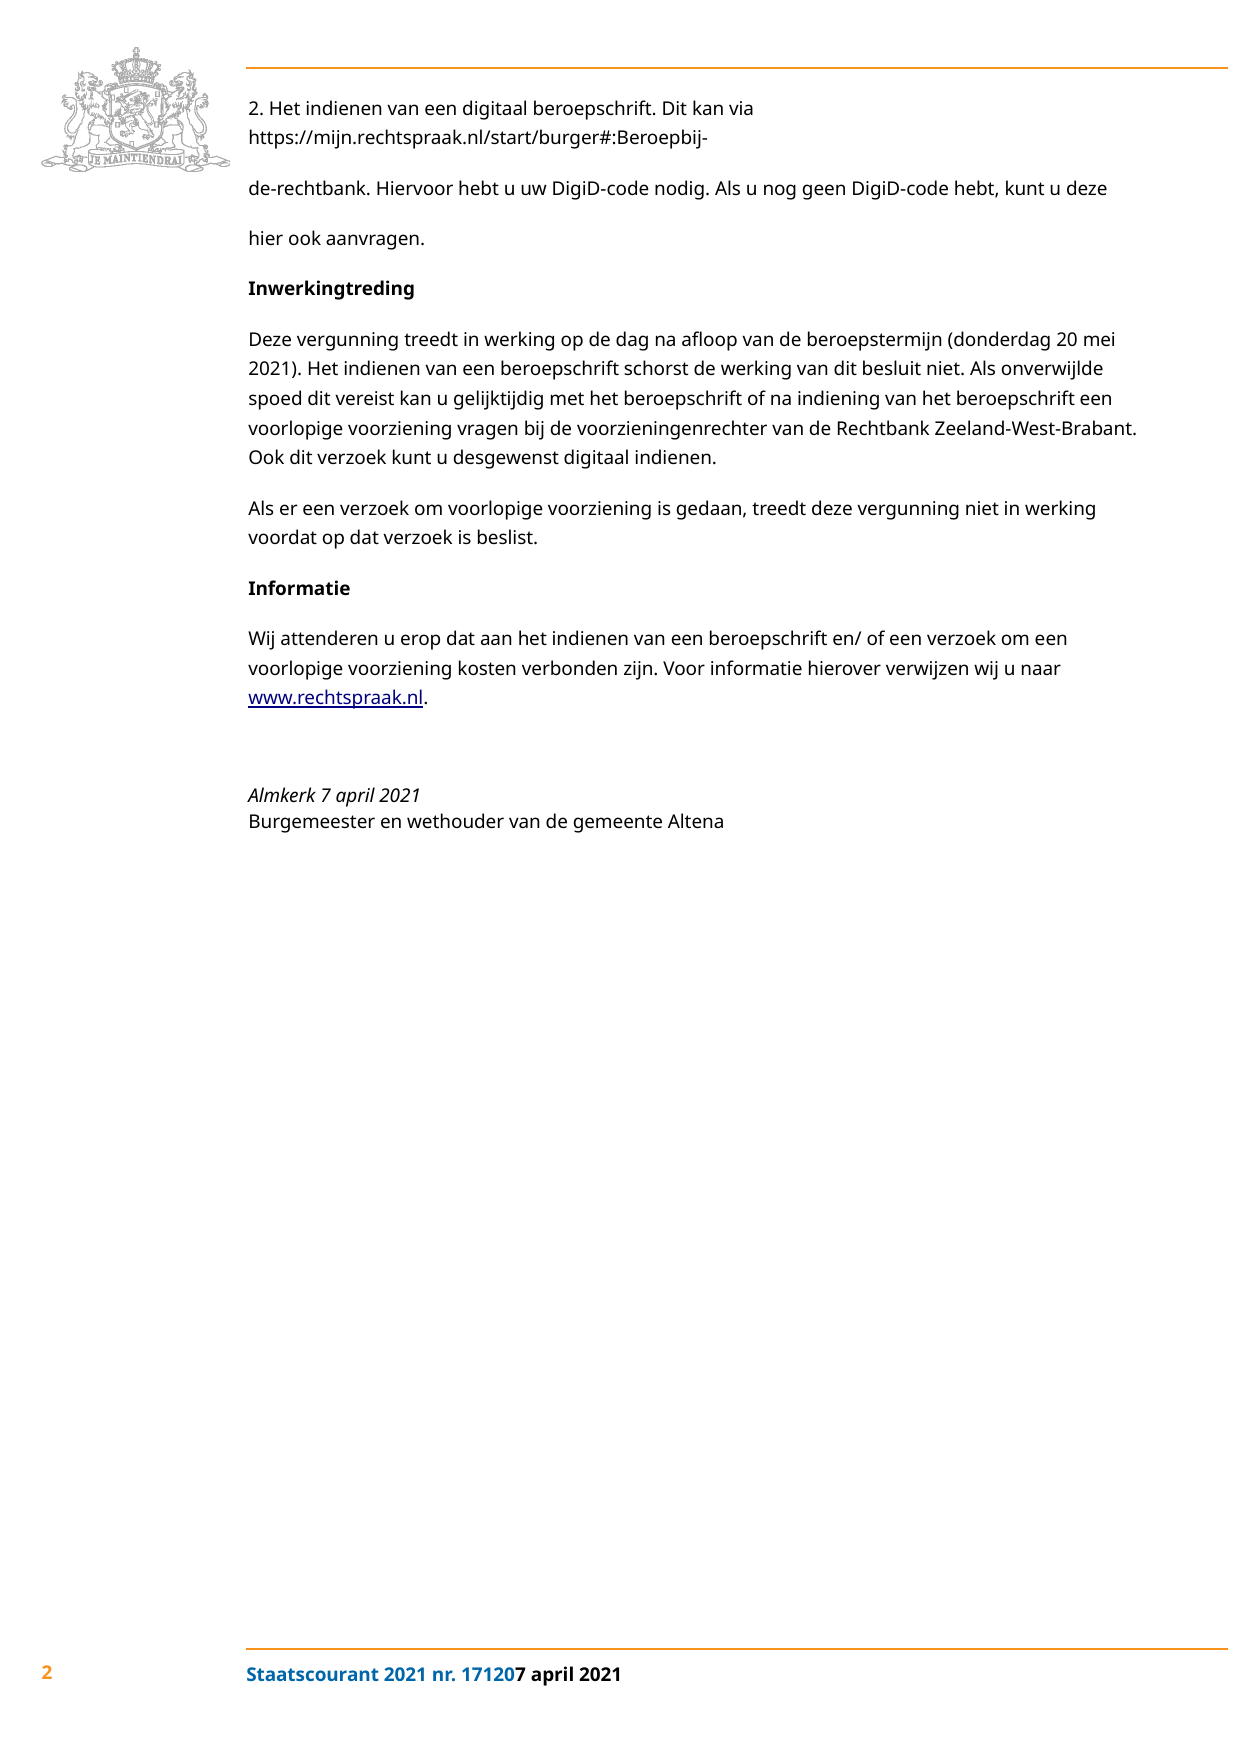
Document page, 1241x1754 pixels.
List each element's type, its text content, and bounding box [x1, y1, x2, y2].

text Informatie [248, 575, 1152, 601]
text Inwerkingtreding [248, 276, 1152, 301]
text Wij attenderen u erop dat aan het indienen van een beroepschrift en/ of een verzoek om een voorlopige voorziening kosten verbonden zijn. Voor informatie hierover verwijzen wij u naar www.rechtspraak.nl. [248, 625, 1152, 710]
picture [41, 47, 231, 172]
text hier ook aanvragen. [248, 225, 1152, 251]
text Als er een verzoek om voorlopige voorziening is gedaan, treedt deze vergunning niet in werking voordat op dat verzoek is beslist. [248, 495, 1152, 550]
text Burgemeester en wethouder van de gemeente Altena [248, 808, 1152, 834]
text Deze vergunning treedt in werking op de dag na afloop van de beroepstermijn (donderdag 20 mei 2021). Het indienen van een beroepschrift schorst de werking van dit besluit niet. Als onverwijlde spoed dit vereist kan u gelijktijdig met het beroepschrift of na indiening van het beroepschrift een voorlopige voorziening vragen bij de voorzieningenrechter van de Rechtbank Zeeland-West-Brabant. Ook dit verzoek kunt u desgewenst digitaal indienen. [248, 326, 1152, 470]
text de-rechtbank. Hiervoor hebt u uw DigiD-code nodig. Als u nog geen DigiD-code hebt, kunt u deze [248, 175, 1152, 201]
text Almkerk 7 april 2021 [248, 783, 1152, 808]
text 2. Het indienen van een digitaal beroepschrift. Dit kan via https://mijn.rechtspraak.nl/start/burger#:Beroepbij- [248, 95, 1152, 150]
